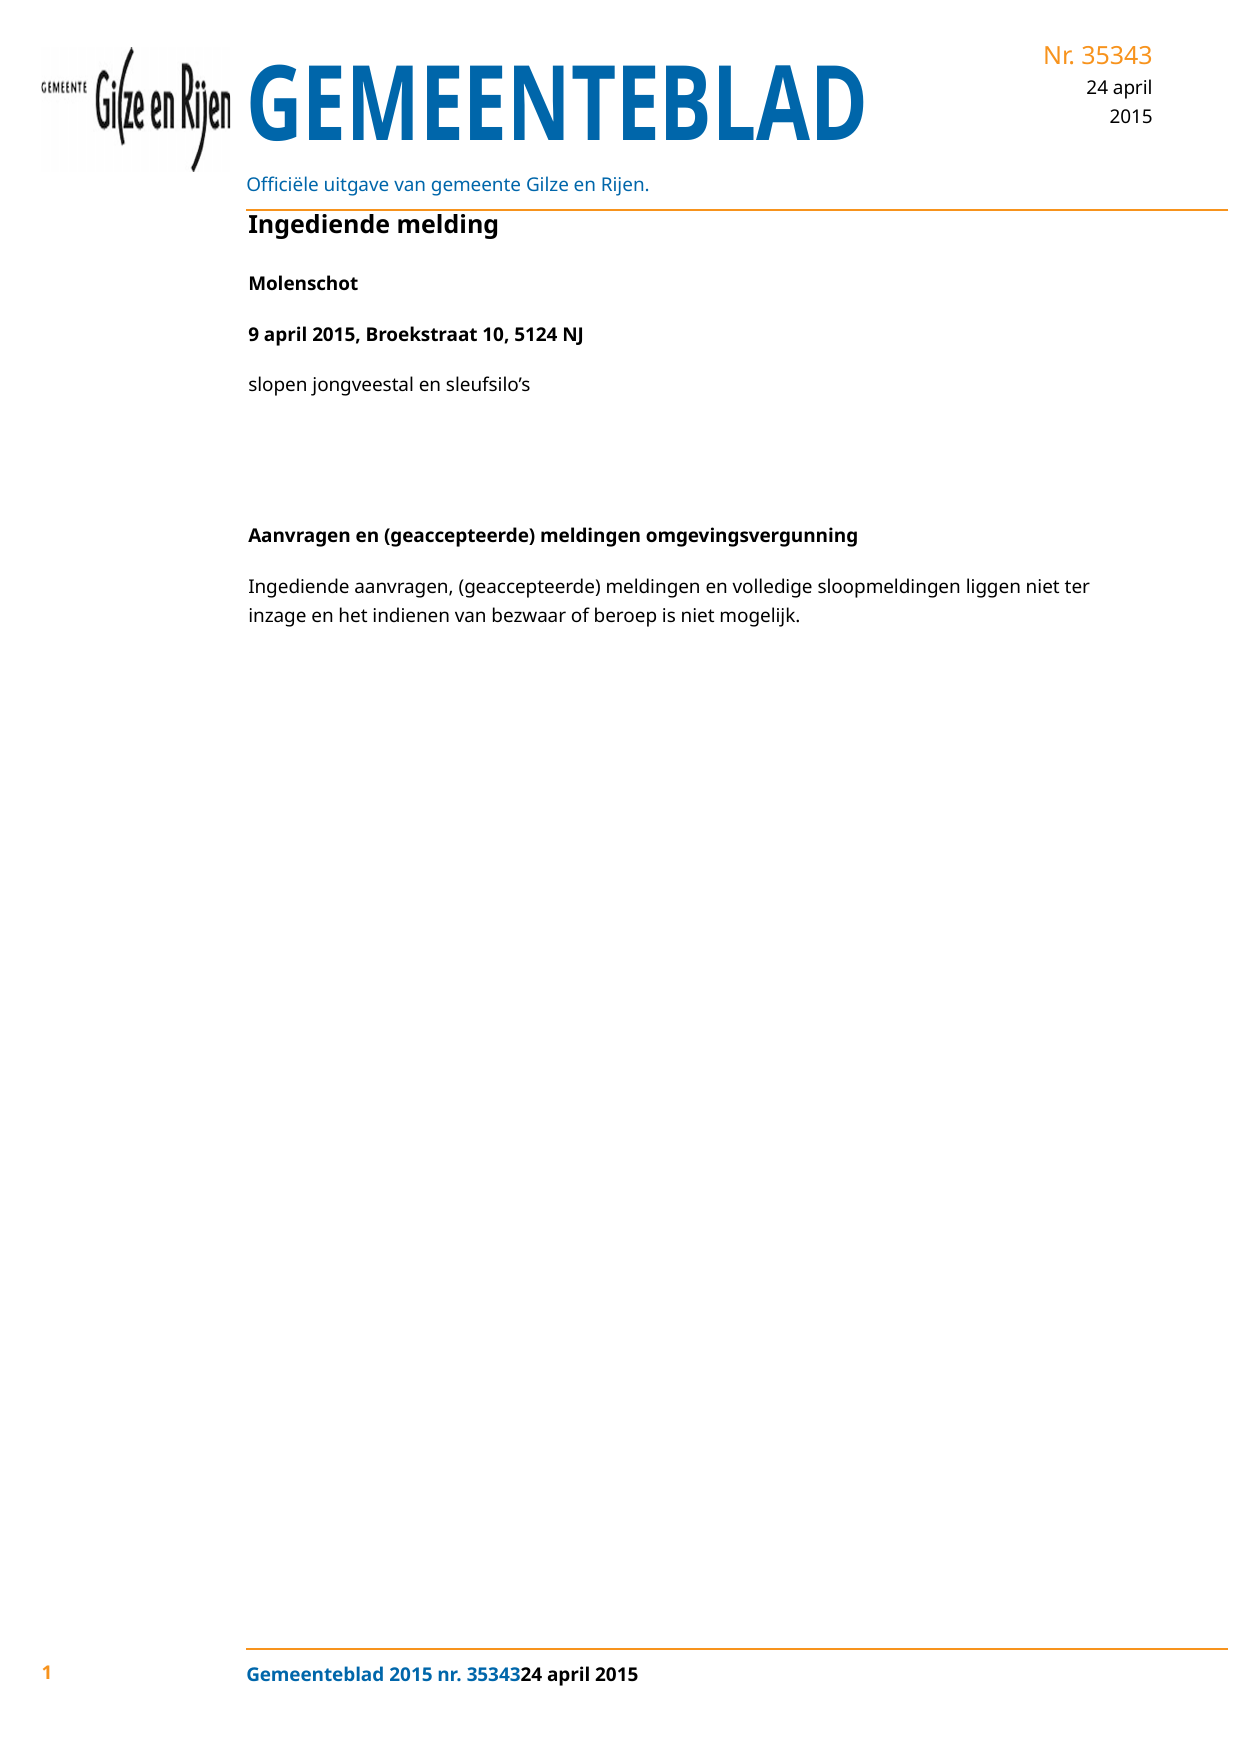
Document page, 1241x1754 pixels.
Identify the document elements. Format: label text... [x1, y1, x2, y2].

text slopen jongveestal en sleufsilo’s [248, 371, 1152, 397]
text Ingediende melding [248, 211, 1152, 241]
text Molenschot [248, 270, 1152, 296]
text Ingediende aanvragen, (geaccepteerde) meldingen en volledige sloopmeldingen liggen niet ter inzage en het indienen van bezwaar of beroep is niet mogelijk. [248, 573, 1152, 628]
text 9 april 2015, Broekstraat 10, 5124 NJ [248, 321, 1152, 346]
text Aanvragen en (geaccepteerde) meldingen omgevingsvergunning [248, 522, 1152, 548]
picture [41, 47, 231, 172]
